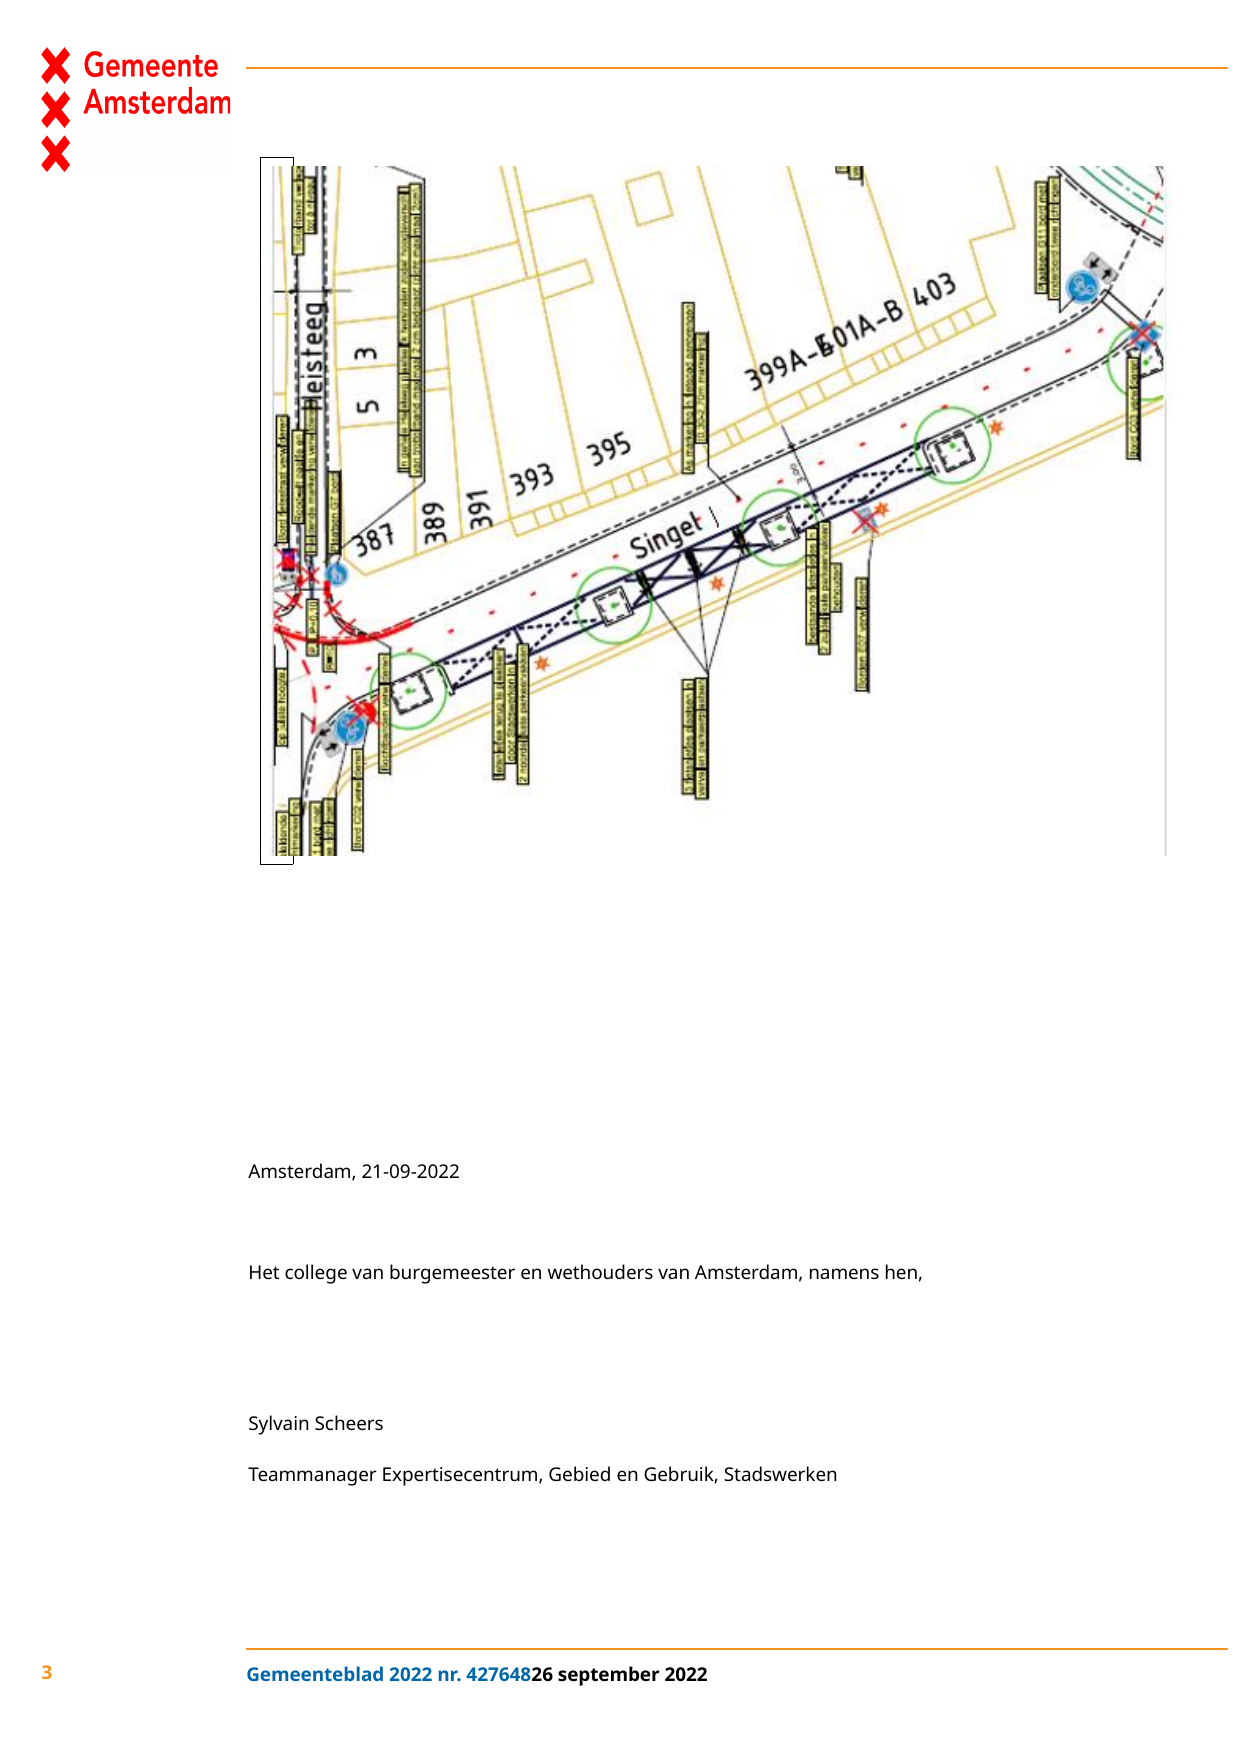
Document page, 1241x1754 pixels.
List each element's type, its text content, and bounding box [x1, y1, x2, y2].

text Sylvain Scheers [248, 1411, 1152, 1436]
text Teammanager Expertisecentrum, Gebied en Gebruik, Stadswerken [248, 1461, 1152, 1487]
text Het college van burgemeester en wethouders van Amsterdam, namens hen, [248, 1259, 1152, 1285]
picture [41, 47, 231, 172]
picture [268, 166, 1173, 856]
text Amsterdam, 21-09-2022 [248, 1158, 1152, 1184]
